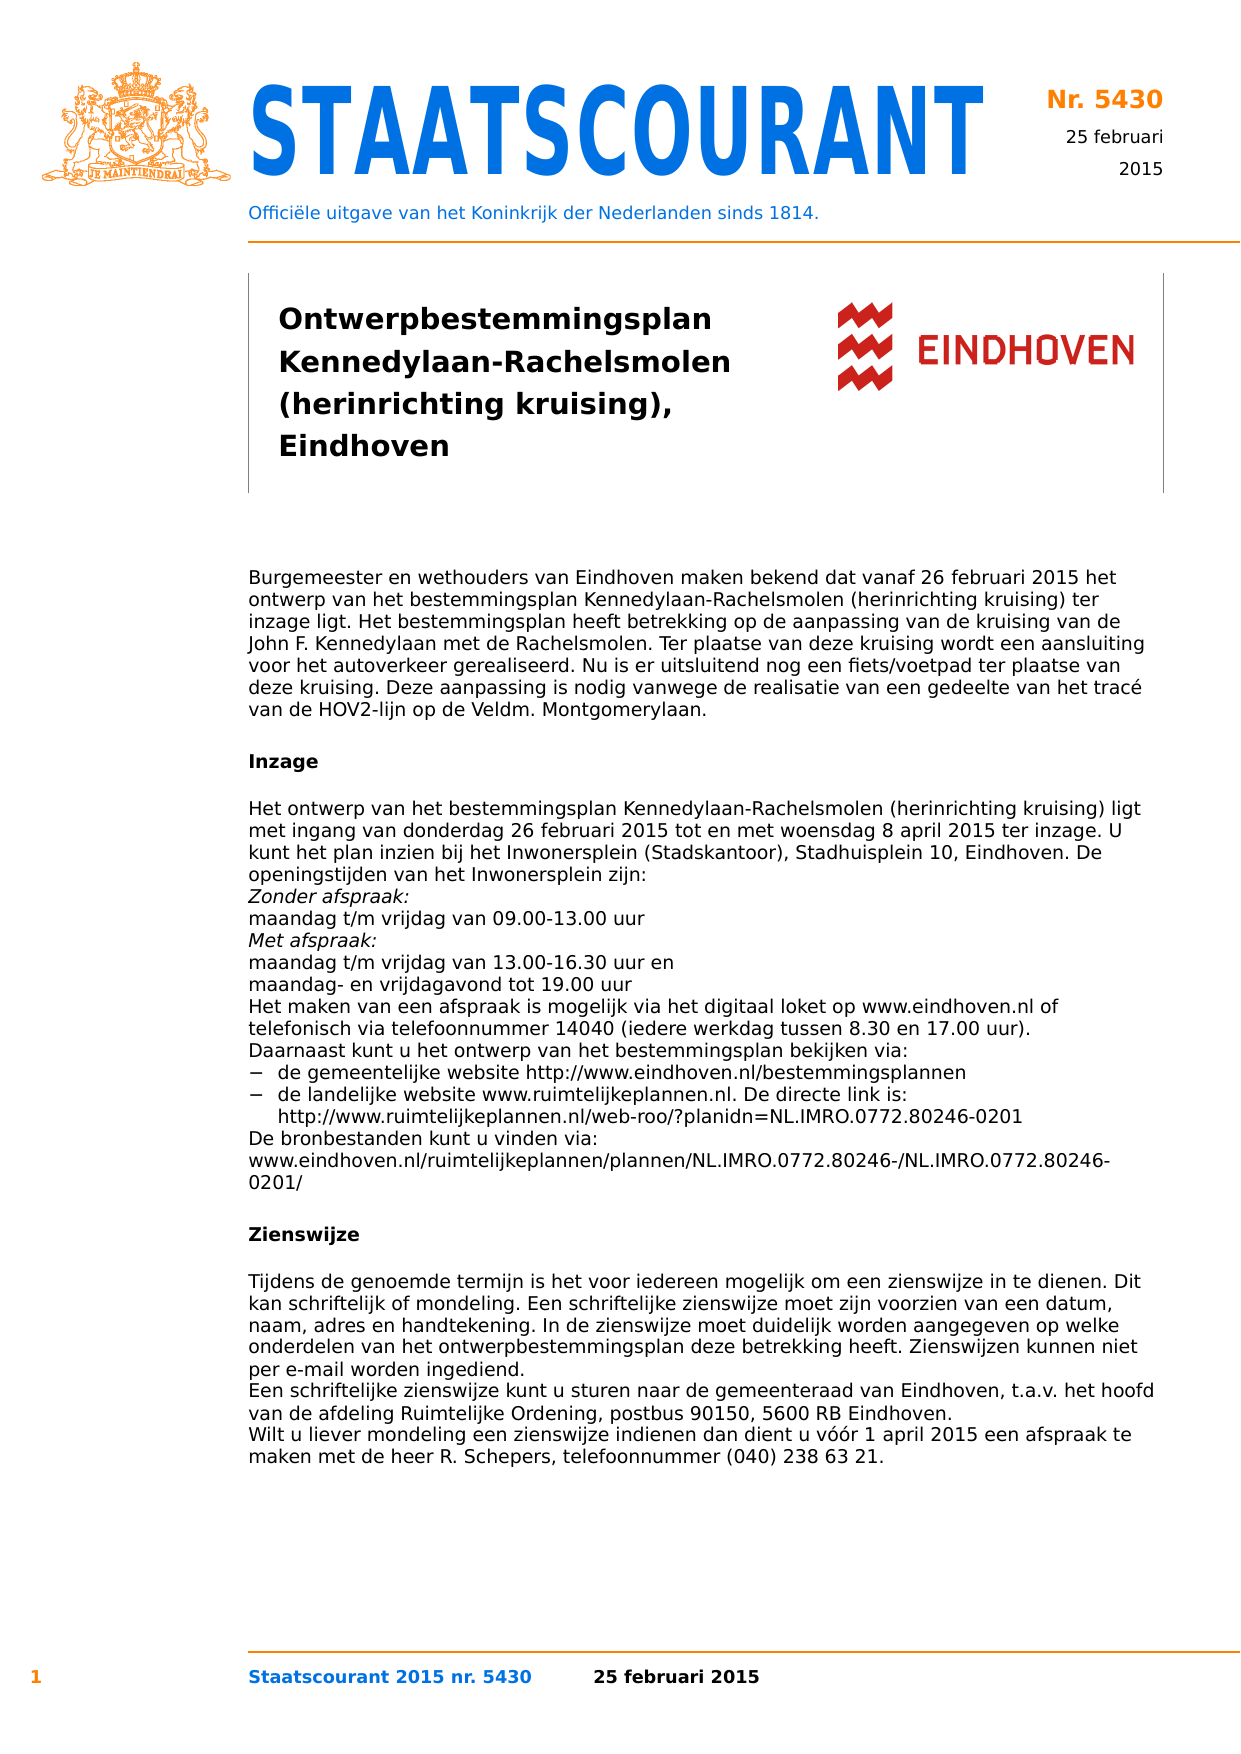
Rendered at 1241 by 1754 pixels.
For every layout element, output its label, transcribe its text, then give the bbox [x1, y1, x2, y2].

text Tijdens de genoemde termijn is het voor iedereen mogelijk om een zienswijze in te dienen. Dit kan schriftelijk of mondeling. Een schriftelijke zienswijze moet zijn voorzien van een datum, naam, adres en handtekening. In de zienswijze moet duidelijk worden aangegeven op welke onderdelen van het ontwerpbestemmingsplan deze betrekking heeft. Zienswijzen kunnen niet per e-mail worden ingediend. [248, 1271, 1163, 1380]
table_header Nr. 5430 [998, 62, 1240, 121]
table_header [25, 62, 248, 241]
text Zonder afspraak: [248, 886, 1163, 908]
table_header STAATSCOURANT [248, 62, 998, 203]
text maandag- en vrijdagavond tot 19.00 uur [248, 974, 1163, 996]
text Met afspraak: [248, 930, 1163, 952]
text maandag t/m vrijdag van 13.00-16.30 uur en [248, 952, 1163, 974]
picture [41, 62, 231, 186]
text Daarnaast kunt u het ontwerp van het bestemmingsplan bekijken via: [248, 1040, 1163, 1062]
text Een schriftelijke zienswijze kunt u sturen naar de gemeenteraad van Eindhoven, t.a.v. het hoofd van de afdeling Ruimtelijke Ordening, postbus 90150, 5600 RB Eindhoven. [248, 1380, 1163, 1424]
text maandag t/m vrijdag van 09.00-13.00 uur [248, 908, 1163, 930]
text Het maken van een afspraak is mogelijk via het digitaal loket op www.eindhoven.nl of telefonisch via telefoonnummer 14040 (iedere werkdag tussen 8.30 en 17.00 uur). [248, 996, 1163, 1040]
table_cell 2015 [998, 153, 1240, 203]
text − de landelijke website www.ruimtelijkeplannen.nl. De directe link is: http://www.ruimtelijkeplannen.nl/web-roo/?planidn=NL.IMRO.0772.80246-0201 [248, 1084, 1163, 1128]
text − de gemeentelijke website http://www.eindhoven.nl/bestemmingsplannen [248, 1062, 1163, 1084]
text Wilt u liever mondeling een zienswijze indienen dan dient u vóór 1 april 2015 een afspraak te maken met de heer R. Schepers, telefoonnummer (040) 238 63 21. [248, 1424, 1163, 1468]
subtitle Ontwerpbestemmingsplan Kennedylaan-Rachelsmolen (herinrichting kruising), Eindhoven [249, 273, 1163, 493]
text Burgemeester en wethouders van Eindhoven maken bekend dat vanaf 26 februari 2015 het ontwerp van het bestemmingsplan Kennedylaan-Rachelsmolen (herinrichting kruising) ter inzage ligt. Het bestemmingsplan heeft betrekking op de aanpassing van de kruising van de John F. Kennedylaan met de Rachelsmolen. Ter plaatse van deze kruising wordt een aansluiting voor het autoverkeer gerealiseerd. Nu is er uitsluitend nog een fiets/voetpad ter plaatse van deze kruising. Deze aanpassing is nodig vanwege de realisatie van een gedeelte van het tracé van de HOV2-lijn op de Veldm. Montgomerylaan. [248, 567, 1163, 721]
picture [838, 302, 1134, 391]
table_cell 25 februari [998, 121, 1240, 153]
table_cell Officiële uitgave van het Koninkrijk der Nederlanden sinds 1814. [248, 203, 1240, 241]
text www.eindhoven.nl/ruimtelijkeplannen/plannen/NL.IMRO.0772.80246-/NL.IMRO.0772.80246-0201/ [248, 1149, 1163, 1193]
subtitle Zienswijze [248, 1223, 1163, 1246]
subtitle Inzage [248, 751, 1163, 773]
text Het ontwerp van het bestemmingsplan Kennedylaan-Rachelsmolen (herinrichting kruising) ligt met ingang van donderdag 26 februari 2015 tot en met woensdag 8 april 2015 ter inzage. U kunt het plan inzien bij het Inwonersplein (Stadskantoor), Stadhuisplein 10, Eindhoven. De openingstijden van het Inwonersplein zijn: [248, 798, 1163, 886]
text De bronbestanden kunt u vinden via: [248, 1128, 1163, 1149]
